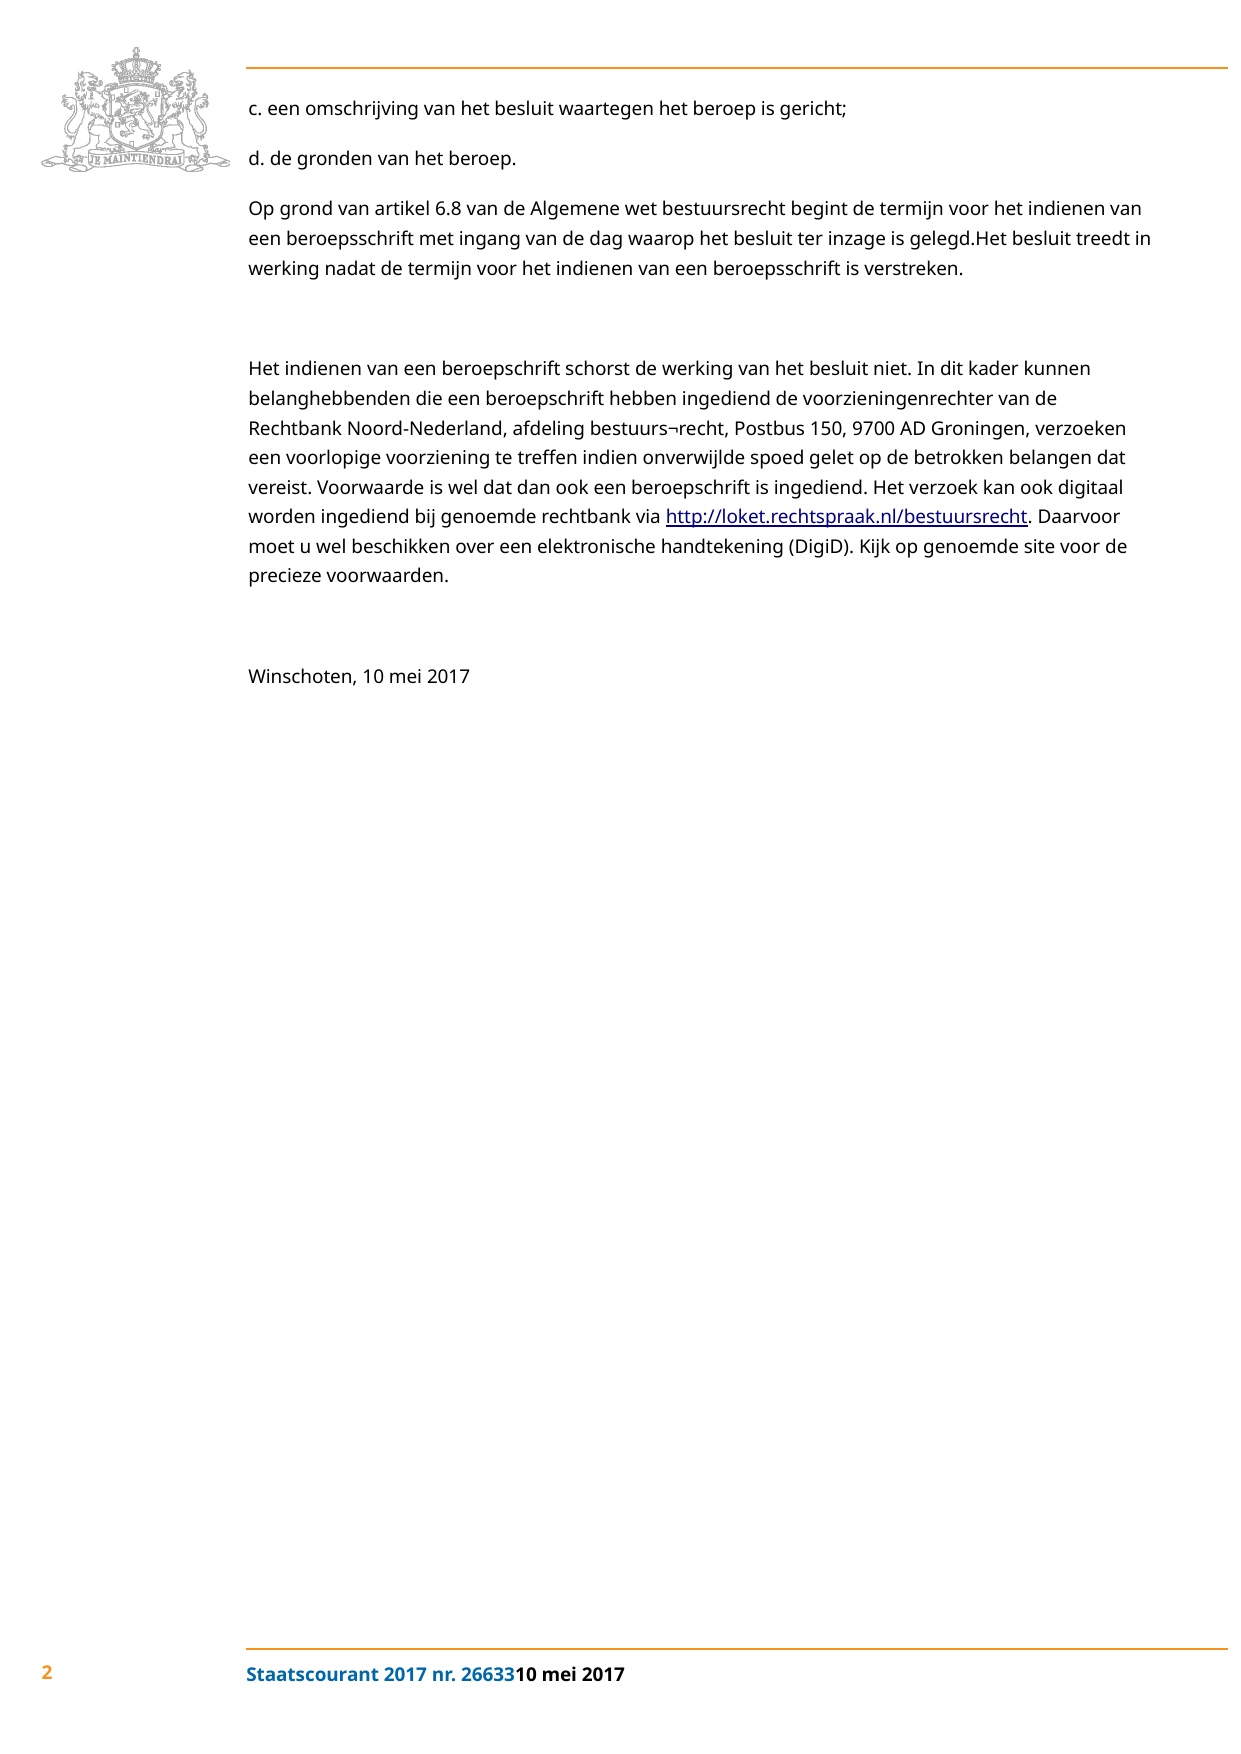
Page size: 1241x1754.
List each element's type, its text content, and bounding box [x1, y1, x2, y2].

text d. de gronden van het beroep. [248, 145, 1152, 171]
picture [41, 47, 231, 172]
text Op grond van artikel 6.8 van de Algemene wet bestuursrecht begint de termijn voor het indienen van een beroepsschrift met ingang van de dag waarop het besluit ter inzage is gelegd.Het besluit treedt in werking nadat de termijn voor het indienen van een beroepsschrift is verstreken. [248, 196, 1152, 281]
text Het indienen van een beroepschrift schorst de werking van het besluit niet. In dit kader kunnen belanghebbenden die een beroepschrift hebben ingediend de voorzieningenrechter van de Rechtbank Noord-Nederland, afdeling bestuurs¬recht, Postbus 150, 9700 AD Groningen, verzoeken een voorlopige voorziening te treffen indien onverwijlde spoed gelet op de betrokken belangen dat vereist. Voorwaarde is wel dat dan ook een beroepschrift is ingediend. Het verzoek kan ook digitaal worden ingediend bij genoemde rechtbank via http://loket.rechtspraak.nl/bestuursrecht. Daarvoor moet u wel beschikken over een elektronische handtekening (DigiD). Kijk op genoemde site voor de precieze voorwaarden. [248, 356, 1152, 588]
text Winschoten, 10 mei 2017 [248, 663, 1152, 689]
text c. een omschrijving van het besluit waartegen het beroep is gericht; [248, 95, 1152, 121]
